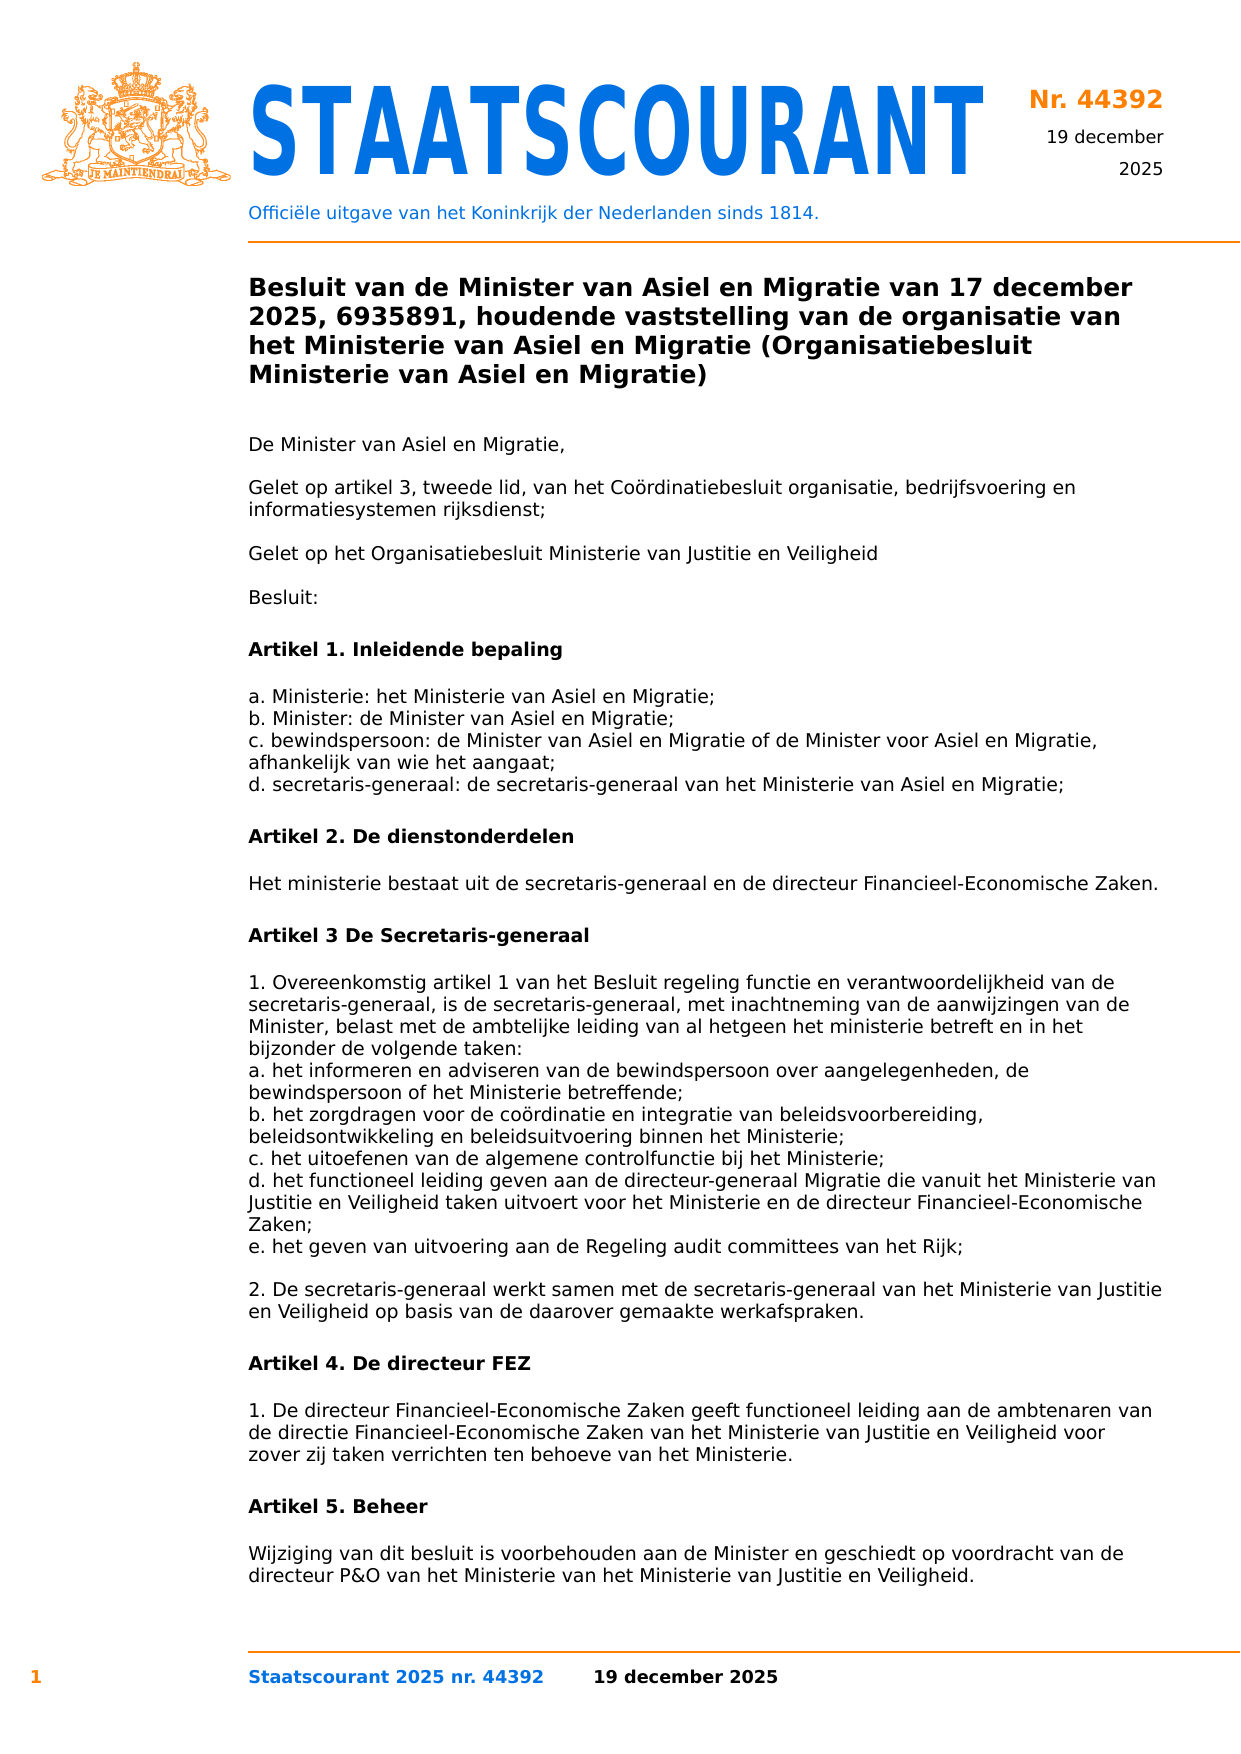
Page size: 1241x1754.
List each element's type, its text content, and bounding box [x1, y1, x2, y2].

text a. Ministerie: het Ministerie van Asiel en Migratie; [248, 686, 1163, 708]
text c. bewindspersoon: de Minister van Asiel en Migratie of de Minister voor Asiel en Migratie, afhankelijk van wie het aangaat; [248, 730, 1163, 774]
subtitle Artikel 4. De directeur FEZ [248, 1353, 1163, 1375]
text a. het informeren en adviseren van de bewindspersoon over aangelegenheden, de bewindspersoon of het Ministerie betreffende; [248, 1060, 1163, 1104]
text Gelet op artikel 3, tweede lid, van het Coördinatiebesluit organisatie, bedrijfsvoering en informatiesystemen rijksdienst; [248, 477, 1163, 521]
text 1. Overeenkomstig artikel 1 van het Besluit regeling functie en verantwoordelijkheid van de secretaris-generaal, is de secretaris-generaal, met inachtneming van de aanwijzingen van de Minister, belast met de ambtelijke leiding van al hetgeen het ministerie betreft en in het bijzonder de volgende taken: [248, 972, 1163, 1060]
text c. het uitoefenen van de algemene controlfunctie bij het Ministerie; [248, 1148, 1163, 1169]
table_header Nr. 44392 [998, 62, 1240, 121]
text Gelet op het Organisatiebesluit Ministerie van Justitie en Veiligheid [248, 543, 1163, 565]
table_cell Officiële uitgave van het Koninkrijk der Nederlanden sinds 1814. [248, 203, 1240, 241]
table_cell 19 december [998, 121, 1240, 153]
table_header STAATSCOURANT [248, 62, 998, 203]
text Besluit: [248, 587, 1163, 609]
table_cell 2025 [998, 153, 1240, 203]
text Het ministerie bestaat uit de secretaris-generaal en de directeur Financieel-Economische Zaken. [248, 873, 1163, 895]
picture [41, 62, 231, 186]
text De Minister van Asiel en Migratie, [248, 433, 1163, 455]
text d. het functioneel leiding geven aan de directeur-generaal Migratie die vanuit het Ministerie van Justitie en Veiligheid taken uitvoert voor het Ministerie en de directeur Financieel-Economische Zaken; [248, 1169, 1163, 1236]
text b. het zorgdragen voor de coördinatie en integratie van beleidsvoorbereiding, beleidsontwikkeling en beleidsuitvoering binnen het Ministerie; [248, 1104, 1163, 1148]
subtitle Besluit van de Minister van Asiel en Migratie van 17 december 2025, 6935891, houdende vaststelling van de organisatie van het Ministerie van Asiel en Migratie (Organisatiebesluit Ministerie van Asiel en Migratie) [248, 273, 1163, 390]
text b. Minister: de Minister van Asiel en Migratie; [248, 708, 1163, 730]
text 2. De secretaris-generaal werkt samen met de secretaris-generaal van het Ministerie van Justitie en Veiligheid op basis van de daarover gemaakte werkafspraken. [248, 1279, 1163, 1323]
text e. het geven van uitvoering aan de Regeling audit committees van het Rijk; [248, 1236, 1163, 1257]
text d. secretaris-generaal: de secretaris-generaal van het Ministerie van Asiel en Migratie; [248, 774, 1163, 796]
text Wijziging van dit besluit is voorbehouden aan de Minister en geschiedt op voordracht van de directeur P&O van het Ministerie van het Ministerie van Justitie en Veiligheid. [248, 1543, 1163, 1587]
subtitle Artikel 3 De Secretaris-generaal [248, 925, 1163, 947]
subtitle Artikel 1. Inleidende bepaling [248, 639, 1163, 661]
table_header [25, 62, 248, 241]
subtitle Artikel 2. De dienstonderdelen [248, 826, 1163, 848]
text 1. De directeur Financieel-Economische Zaken geeft functioneel leiding aan de ambtenaren van de directie Financieel-Economische Zaken van het Ministerie van Justitie en Veiligheid voor zover zij taken verrichten ten behoeve van het Ministerie. [248, 1400, 1163, 1466]
subtitle Artikel 5. Beheer [248, 1496, 1163, 1518]
